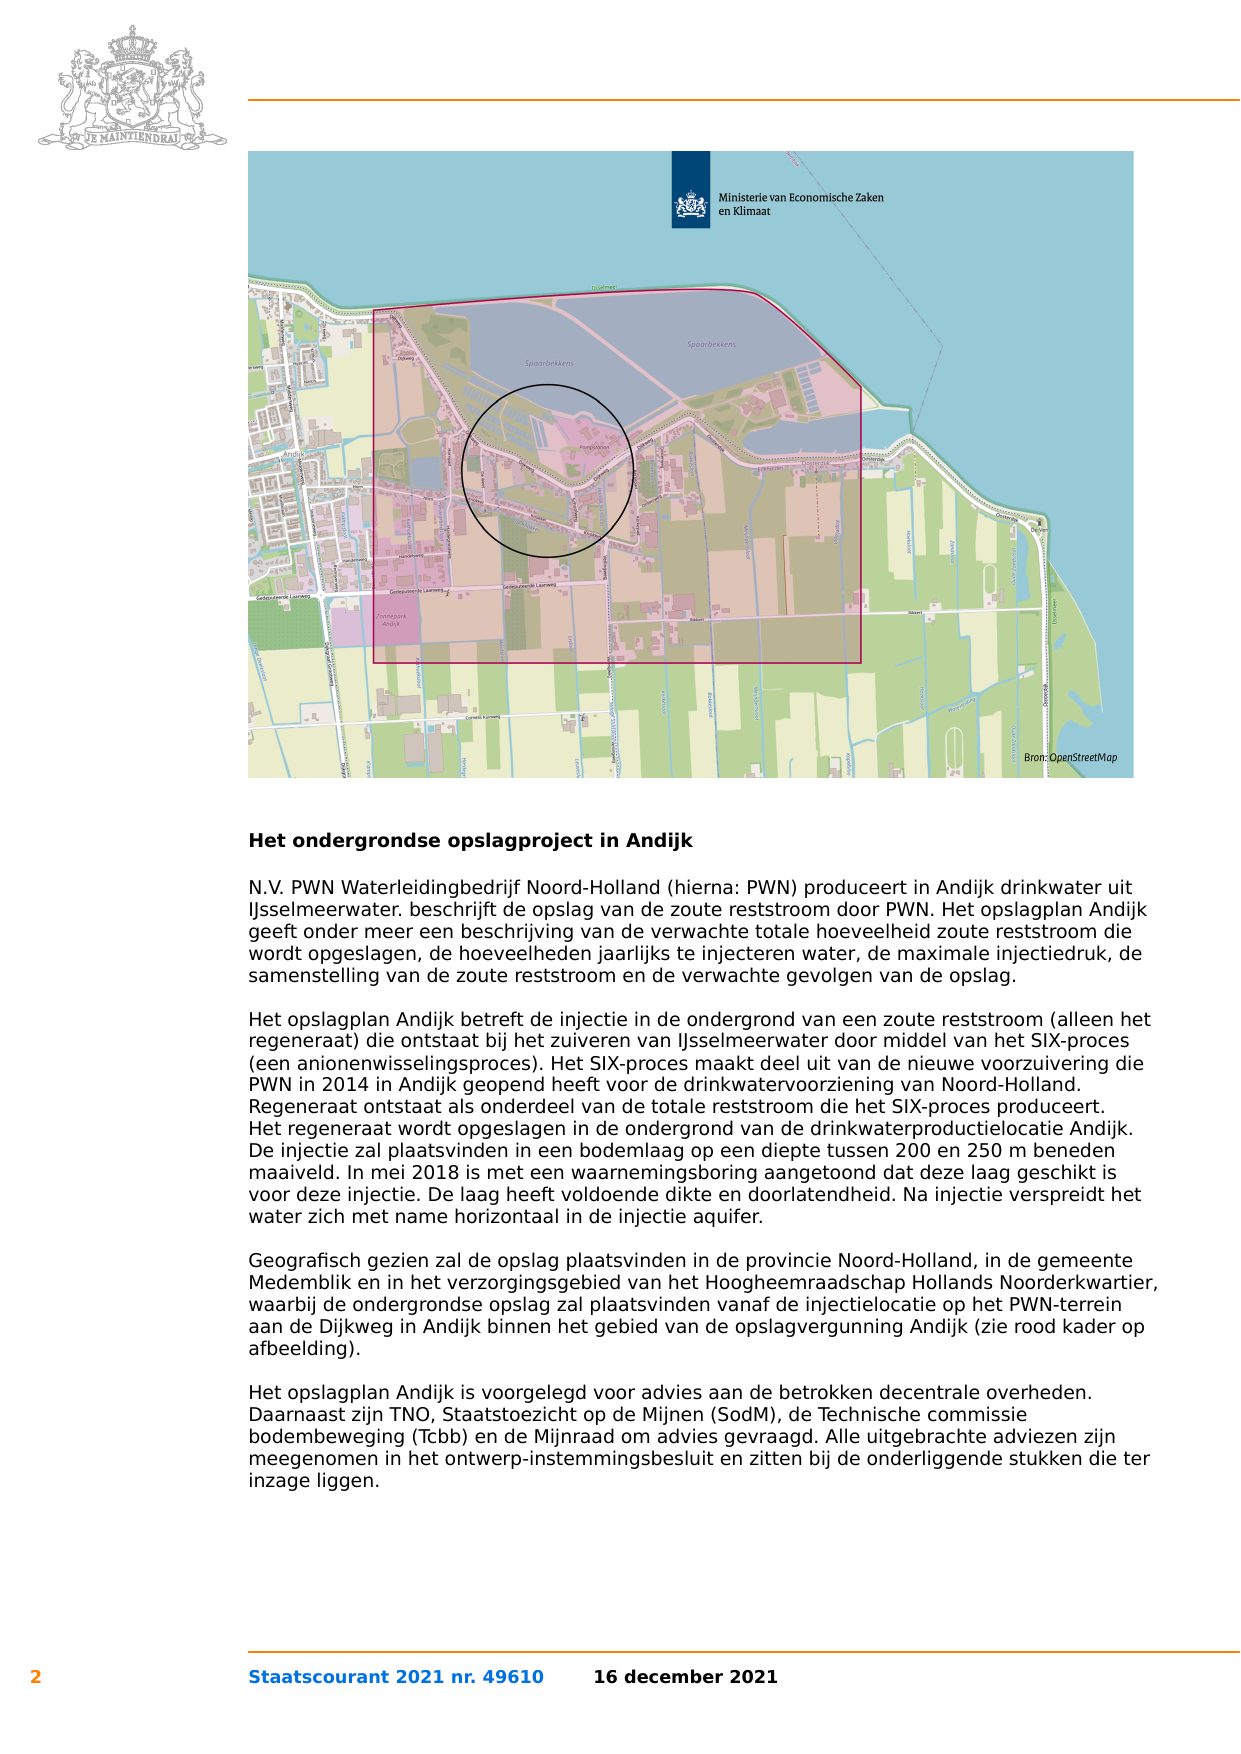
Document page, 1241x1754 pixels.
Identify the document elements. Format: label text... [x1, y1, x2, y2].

picture [38, 25, 227, 150]
subtitle Het ondergrondse opslagproject in Andijk [248, 830, 1163, 852]
text Het opslagplan Andijk is voorgelegd voor advies aan de betrokken decentrale overheden. Daarnaast zijn TNO, Staatstoezicht op de Mijnen (SodM), de Technische commissie bodembeweging (Tcbb) en de Mijnraad om advies gevraagd. Alle uitgebrachte adviezen zijn meegenomen in het ontwerp-instemmingsbesluit en zitten bij de onderliggende stukken die ter inzage liggen. [248, 1382, 1163, 1492]
text Geografisch gezien zal de opslag plaatsvinden in de provincie Noord-Holland, in de gemeente Medemblik en in het verzorgingsgebied van het Hoogheemraadschap Hollands Noorderkwartier, waarbij de ondergrondse opslag zal plaatsvinden vanaf de injectielocatie op het PWN-terrein aan de Dijkweg in Andijk binnen het gebied van de opslagvergunning Andijk (zie rood kader op afbeelding). [248, 1250, 1163, 1360]
text Het opslagplan Andijk betreft de injectie in de ondergrond van een zoute reststroom (alleen het regeneraat) die ontstaat bij het zuiveren van IJsselmeerwater door middel van het SIX-proces (een anionenwisselingsproces). Het SIX-proces maakt deel uit van de nieuwe voorzuivering die PWN in 2014 in Andijk geopend heeft voor de drinkwatervoorziening van Noord-Holland. Regeneraat ontstaat als onderdeel van de totale reststroom die het SIX-proces produceert. [248, 1008, 1163, 1118]
text Het regeneraat wordt opgeslagen in de ondergrond van de drinkwaterproductielocatie Andijk. De injectie zal plaatsvinden in een bodemlaag op een diepte tussen 200 en 250 m beneden maaiveld. In mei 2018 is met een waarnemingsboring aangetoond dat deze laag geschikt is voor deze injectie. De laag heeft voldoende dikte en doorlatendheid. Na injectie verspreidt het water zich met name horizontaal in de injectie aquifer. [248, 1118, 1163, 1228]
text N.V. PWN Waterleidingbedrijf Noord-Holland (hierna: PWN) produceert in Andijk drinkwater uit IJsselmeerwater. beschrijft de opslag van de zoute reststroom door PWN. Het opslagplan Andijk geeft onder meer een beschrijving van de verwachte totale hoeveelheid zoute reststroom die wordt opgeslagen, de hoeveelheden jaarlijks te injecteren water, de maximale injectiedruk, de samenstelling van de zoute reststroom en de verwachte gevolgen van de opslag. [248, 877, 1163, 987]
picture [248, 151, 1134, 778]
